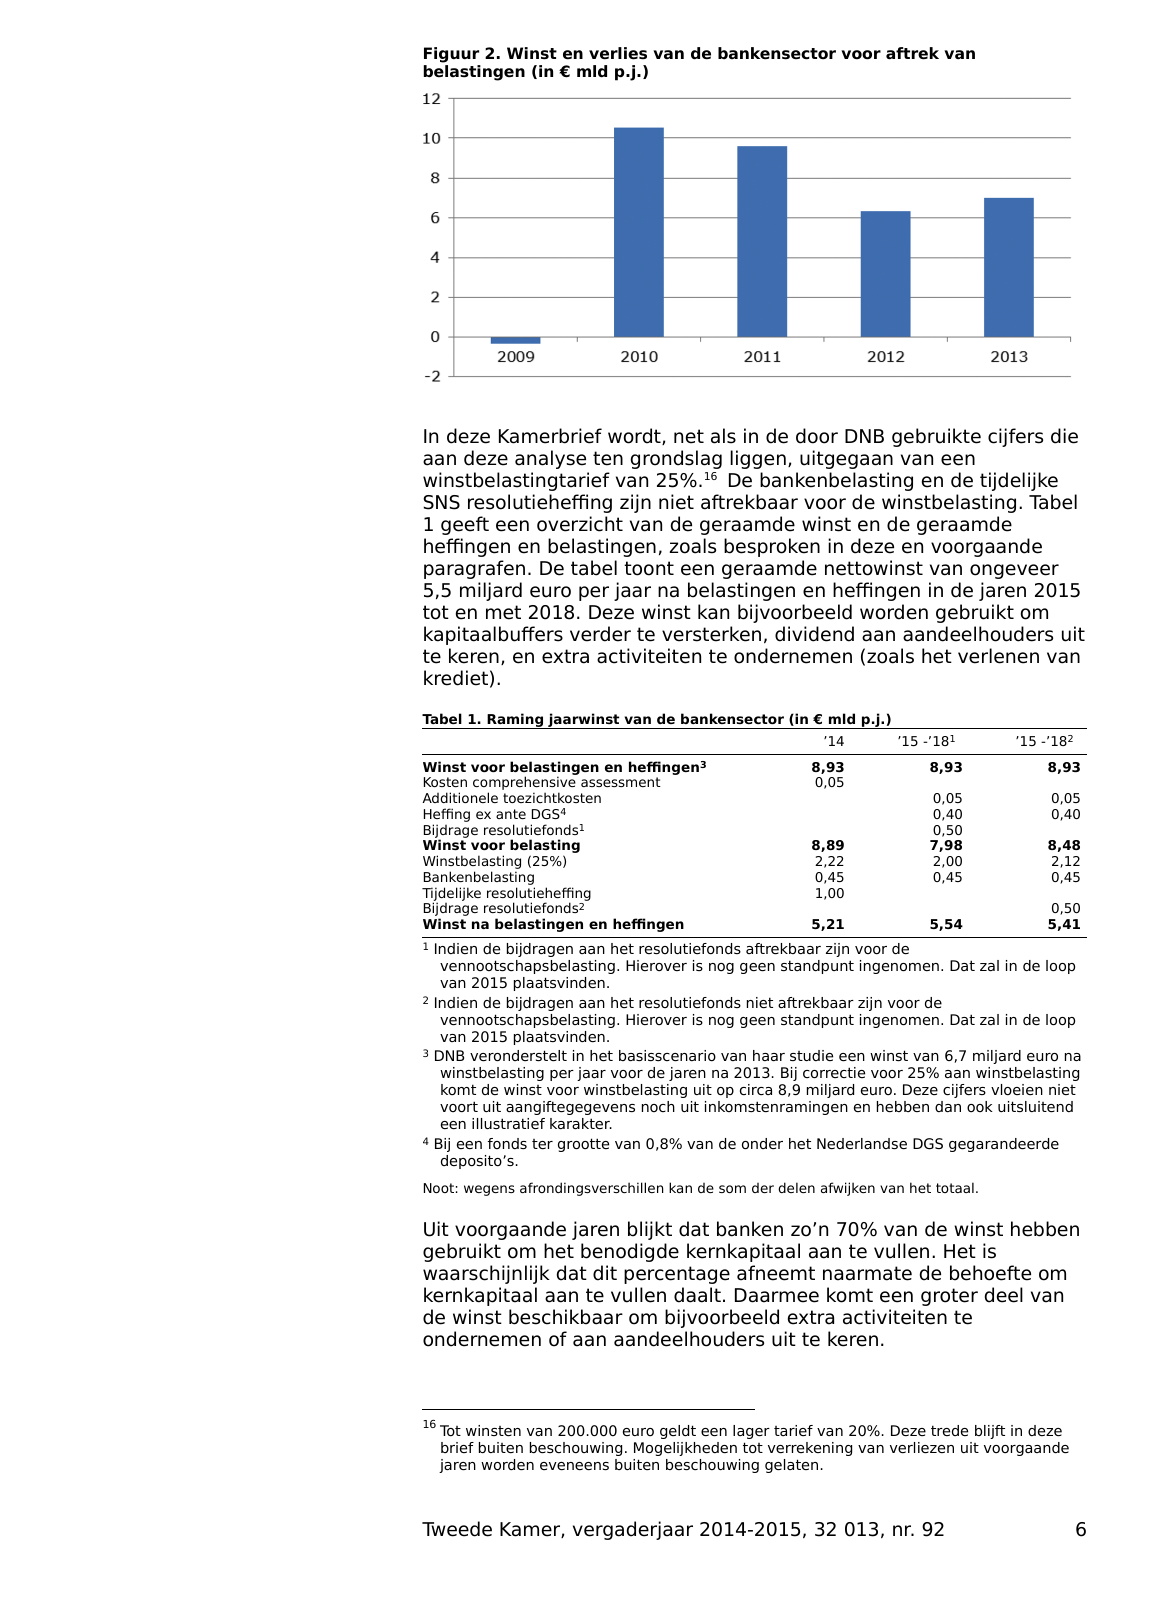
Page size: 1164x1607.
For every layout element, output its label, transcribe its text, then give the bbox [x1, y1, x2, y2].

table_cell 7,98 [850, 838, 968, 854]
table_cell Winstbelasting (25%) [422, 854, 732, 870]
table_cell [969, 823, 1087, 838]
table_cell 0,05 [732, 775, 850, 791]
table_cell 1 Indien de bijdragen aan het resolutiefonds aftrekbaar zijn voor de vennootschapsbelasting. Hierover is nog geen standpunt ingenomen. Dat zal in de loop van 2015 plaatsvinden. 2 Indien de bijdragen aan het resolutiefonds niet aftrekbaar zijn voor de vennootschapsbelasting. Hierover is nog geen standpunt ingenomen. Dat zal in de loop van 2015 plaatsvinden. 3 DNB veronderstelt in het basisscenario van haar studie een winst van 6,7 miljard euro na winstbelasting per jaar voor de jaren na 2013. Bij correctie voor 25% aan winstbelasting komt de winst voor winstbelasting uit op circa 8,9 miljard euro. Deze cijfers vloeien niet voort uit aangiftegegevens noch uit inkomstenramingen en hebben dan ook uitsluitend een illustratief karakter. 4 Bij een fonds ter grootte van 0,8% van de onder het Nederlandse DGS gegarandeerde deposito’s. Noot: wegens afrondingsverschillen kan de som der delen afwijken van het totaal. [422, 938, 1087, 1197]
text Uit voorgaande jaren blijkt dat banken zo’n 70% van de winst hebben gebruikt om het benodigde kernkapitaal aan te vullen. Het is waarschijnlijk dat dit percentage afneemt naarmate de behoefte om kernkapitaal aan te vullen daalt. Daarmee komt een groter deel van de winst beschikbaar om bijvoorbeeld extra activiteiten te ondernemen of aan aandeelhouders uit te keren. [422, 1219, 1087, 1351]
table_cell [422, 729, 732, 754]
table_cell 5,41 [969, 917, 1087, 937]
table_cell 2,00 [850, 854, 968, 870]
text Tot winsten van 200.000 euro geldt een lager tarief van 20%. Deze trede blijft in deze brief buiten beschouwing. Mogelijkheden tot verrekening van verliezen uit voorgaande jaren worden eveneens buiten beschouwing gelaten. [422, 1418, 1087, 1474]
table_cell Winst na belastingen en heffingen [422, 917, 732, 937]
table_cell Winst voor belasting [422, 838, 732, 854]
table_cell 0,05 [850, 791, 968, 807]
table_cell Bijdrage resolutiefonds1 [422, 823, 732, 838]
table_cell Additionele toezichtkosten [422, 791, 732, 807]
table_cell 0,45 [732, 870, 850, 885]
table_cell Tijdelijke resolutieheffing [422, 885, 732, 901]
text Figuur 2. Winst en verlies van de bankensector voor aftrek van belastingen (in € mld p.j.) [422, 45, 1072, 81]
table_cell [969, 885, 1087, 901]
text In deze Kamerbrief wordt, net als in de door DNB gebruikte cijfers die aan deze analyse ten grondslag liggen, uitgegaan van een winstbelastingtarief van 25%. De bankenbelasting en de tijdelijke SNS resolutieheffing zijn niet aftrekbaar voor de winstbelasting. Tabel 1 geeft een overzicht van de geraamde winst en de geraamde heffingen en belastingen, zoals besproken in deze en voorgaande paragrafen. De tabel toont een geraamde nettowinst van ongeveer 5,5 miljard euro per jaar na belastingen en heffingen in de jaren 2015 tot en met 2018. Deze winst kan bijvoorbeeld worden gebruikt om kapitaalbuffers verder te versterken, dividend aan aandeelhouders uit te keren, en extra activiteiten te ondernemen (zoals het verlenen van krediet). [422, 426, 1087, 690]
table_cell [969, 775, 1087, 791]
table_cell 8,93 [850, 755, 968, 775]
picture [422, 92, 1072, 383]
table_cell 0,40 [969, 807, 1087, 822]
table_cell 0,45 [969, 870, 1087, 885]
table_cell 2,12 [969, 854, 1087, 870]
table_cell [850, 885, 968, 901]
table_cell 0,45 [850, 870, 968, 885]
table_cell Kosten comprehensive assessment [422, 775, 732, 791]
table_cell 8,93 [969, 755, 1087, 775]
table_cell 1,00 [732, 885, 850, 901]
table_cell ’14 [732, 729, 850, 754]
table_cell [732, 807, 850, 822]
table_cell 0,50 [969, 901, 1087, 917]
table_cell Heffing ex ante DGS4 [422, 807, 732, 822]
table_cell 8,93 [732, 755, 850, 775]
table_cell 8,89 [732, 838, 850, 854]
table_cell 0,50 [850, 823, 968, 838]
table_header Tabel 1. Raming jaarwinst van de bankensector (in € mld p.j.) [422, 712, 1087, 728]
table_cell [850, 901, 968, 917]
table_cell ’15 -’181 [850, 729, 968, 754]
table_cell 5,21 [732, 917, 850, 937]
table_cell 0,05 [969, 791, 1087, 807]
table_cell [732, 823, 850, 838]
table_cell [732, 791, 850, 807]
table_cell 5,54 [850, 917, 968, 937]
table_cell 0,40 [850, 807, 968, 822]
table_cell 8,48 [969, 838, 1087, 854]
table_cell Winst voor belastingen en heffingen3 [422, 755, 732, 775]
table_cell 2,22 [732, 854, 850, 870]
table_cell Bankenbelasting [422, 870, 732, 885]
table_cell [732, 901, 850, 917]
table_cell [850, 775, 968, 791]
table_cell ’15 -’182 [969, 729, 1087, 754]
table_cell Bijdrage resolutiefonds2 [422, 901, 732, 917]
